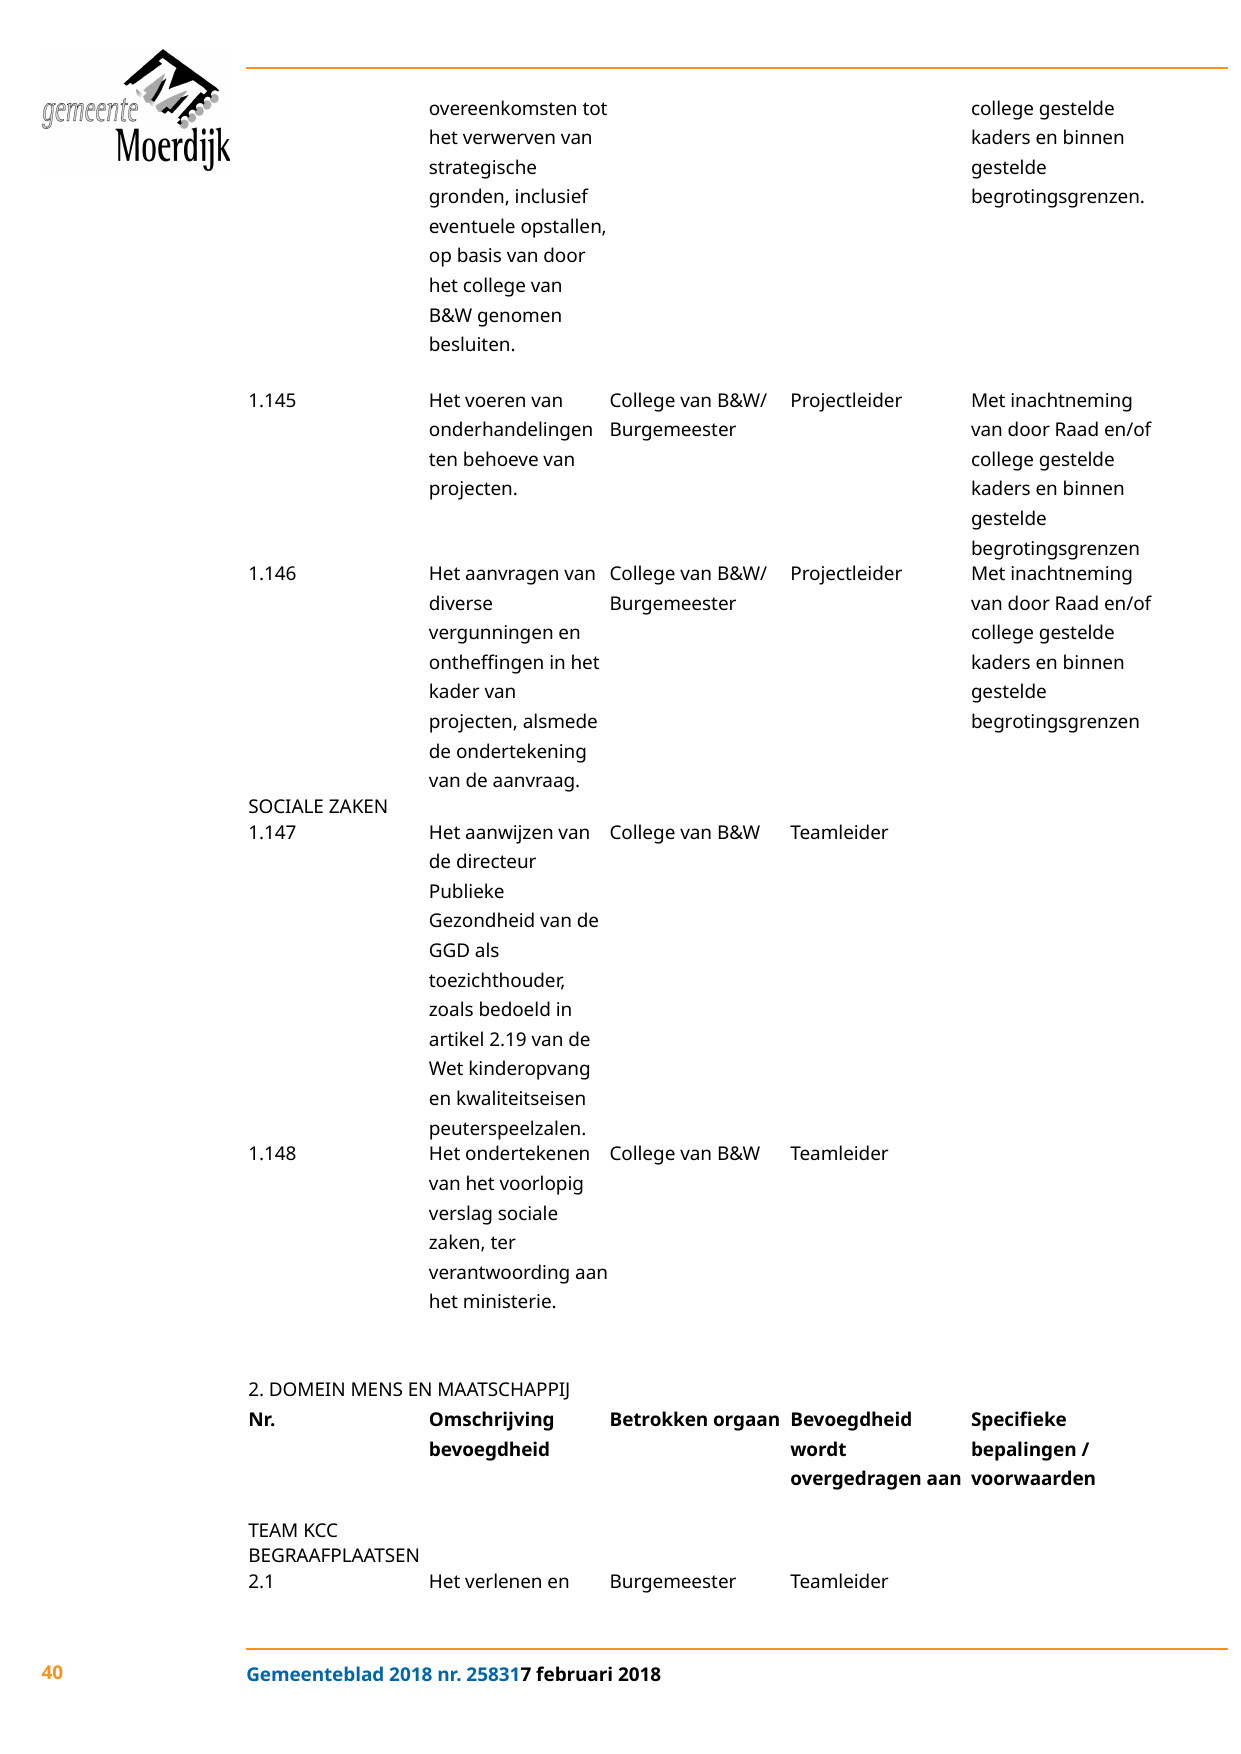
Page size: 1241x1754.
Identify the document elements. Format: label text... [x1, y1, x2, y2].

table_cell College van B&W [609, 819, 790, 1141]
table_cell Met inachtneming van door Raad en/of college gestelde kaders en binnen gestelde begrotingsgrenzen [971, 387, 1152, 560]
table_cell Teamleider [790, 819, 971, 1141]
table_cell [248, 95, 429, 387]
table_cell [248, 1491, 429, 1517]
table_cell 1.147 [248, 819, 429, 1141]
table_cell 1.148 [248, 1141, 429, 1344]
table_header Specifieke bepalingen / voorwaarden [971, 1406, 1152, 1491]
table_cell Het voeren van onderhandelingen ten behoeve van projecten. [429, 387, 609, 560]
table_cell College van B&W/ Burgemeester [609, 387, 790, 560]
text 2. DOMEIN MENS EN MAATSCHAPPIJ [248, 1377, 1152, 1402]
table_cell 1.146 [248, 560, 429, 793]
table_cell overeenkomsten tot het verwerven van strategische gronden, inclusief eventuele opstallen, op basis van door het college van B&W genomen besluiten. [429, 95, 609, 387]
table_cell Projectleider [790, 387, 971, 560]
table_cell Het aanvragen van diverse vergunningen en ontheffingen in het kader van projecten, alsmede de ondertekening van de aanvraag. [429, 560, 609, 793]
table_cell Met inachtneming van door Raad en/of college gestelde kaders en binnen gestelde begrotingsgrenzen [971, 560, 1152, 793]
table_header Bevoegdheid wordt overgedragen aan [790, 1406, 971, 1491]
table_cell 1.145 [248, 387, 429, 560]
table_cell Burgemeester [609, 1568, 790, 1594]
table_cell SOCIALE ZAKEN [248, 793, 429, 819]
table_cell [971, 1568, 1152, 1594]
table_cell [609, 95, 790, 387]
table_cell college gestelde kaders en binnen gestelde begrotingsgrenzen. [971, 95, 1152, 387]
table_cell [971, 1141, 1152, 1344]
table_cell 2.1 [248, 1568, 429, 1594]
table_cell Het ondertekenen van het voorlopig verslag sociale zaken, ter verantwoording aan het ministerie. [429, 1141, 609, 1344]
table_cell [790, 95, 971, 387]
table_cell College van B&W/ Burgemeester [609, 560, 790, 793]
table_header Omschrijving bevoegdheid [429, 1406, 609, 1491]
table_cell BEGRAAFPLAATSEN [248, 1543, 429, 1568]
table_header TEAM KCC [248, 1517, 429, 1543]
table_cell Het verlenen en [429, 1568, 609, 1594]
table_cell College van B&W [609, 1141, 790, 1344]
picture [41, 47, 231, 172]
table_cell Het aanwijzen van de directeur Publieke Gezondheid van de GGD als toezichthouder, zoals bedoeld in artikel 2.19 van de Wet kinderopvang en kwaliteitseisen peuterspeelzalen. [429, 819, 609, 1141]
table_header Betrokken orgaan [609, 1406, 790, 1491]
table_cell [971, 819, 1152, 1141]
table_cell Teamleider [790, 1568, 971, 1594]
table_cell Teamleider [790, 1141, 971, 1344]
table_header Nr. [248, 1406, 429, 1491]
table_cell Projectleider [790, 560, 971, 793]
